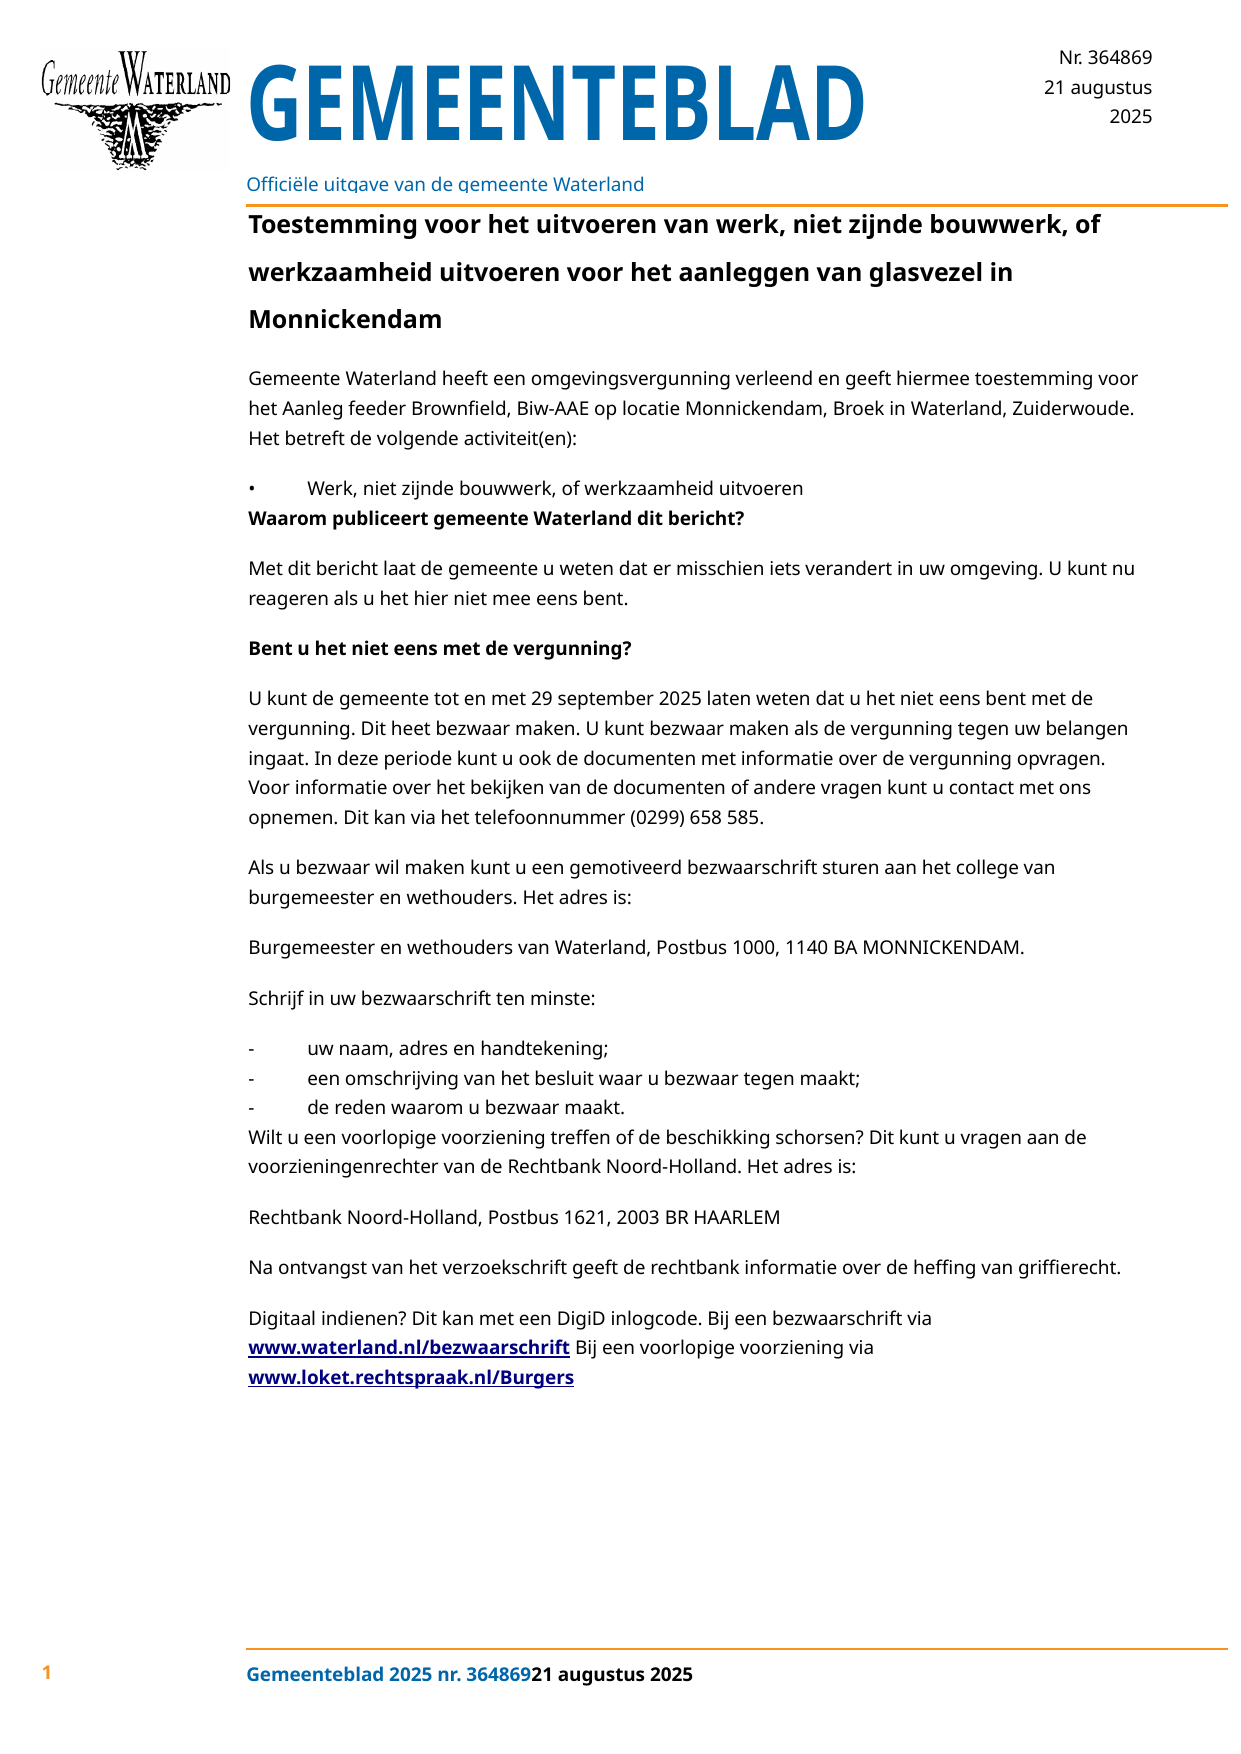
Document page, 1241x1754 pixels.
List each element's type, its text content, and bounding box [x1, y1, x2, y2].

text Waarom publiceert gemeente Waterland dit bericht? [248, 505, 1152, 530]
text Met dit bericht laat de gemeente u weten dat er misschien iets verandert in uw omgeving. U kunt nu reageren als u het hier niet mee eens bent. [248, 555, 1152, 610]
text Burgemeester en wethouders van Waterland, Postbus 1000, 1140 BA MONNICKENDAM. [248, 934, 1152, 960]
text Rechtbank Noord-Holland, Postbus 1621, 2003 BR HAARLEM [248, 1204, 1152, 1229]
list de reden waarom u bezwaar maakt. [248, 1094, 1152, 1120]
text Na ontvangst van het verzoekschrift geeft de rechtbank informatie over de heffing van griffierecht. [248, 1254, 1152, 1280]
text Gemeente Waterland heeft een omgevingsvergunning verleend en geeft hiermee toestemming voor het Aanleg feeder Brownfield, Biw-AAE op locatie Monnickendam, Broek in Waterland, Zuiderwoude. Het betreft de volgende activiteit(en): [248, 366, 1152, 450]
text Toestemming voor het uitvoeren van werk, niet zijnde bouwwerk, of werkzaamheid uitvoeren voor het aanleggen van glasvezel in Monnickendam [248, 207, 1152, 336]
list uw naam, adres en handtekening; [248, 1035, 1152, 1061]
list een omschrijving van het besluit waar u bezwaar tegen maakt; [248, 1065, 1152, 1090]
text Digitaal indienen? Dit kan met een DigiD inlogcode. Bij een bezwaarschrift via www.waterland.nl/bezwaarschrift Bij een voorlopige voorziening via www.loket.rechtspraak.nl/Burgers [248, 1305, 1152, 1389]
text Als u bezwaar wil maken kunt u een gemotiveerd bezwaarschrift sturen aan het college van burgemeester en wethouders. Het adres is: [248, 854, 1152, 909]
text Schrijf in uw bezwaarschrift ten minste: [248, 985, 1152, 1010]
text Wilt u een voorlopige voorziening treffen of de beschikking schorsen? Dit kunt u vragen aan de voorzieningenrechter van de Rechtbank Noord-Holland. Het adres is: [248, 1124, 1152, 1179]
list Werk, niet zijnde bouwwerk, of werkzaamheid uitvoeren [248, 475, 1152, 501]
picture [41, 47, 231, 172]
text U kunt de gemeente tot en met 29 september 2025 laten weten dat u het niet eens bent met de vergunning. Dit heet bezwaar maken. U kunt bezwaar maken als de vergunning tegen uw belangen ingaat. In deze periode kunt u ook de documenten met informatie over de vergunning opvragen. Voor informatie over het bekijken van de documenten of andere vragen kunt u contact met ons opnemen. Dit kan via het telefoonnummer (0299) 658 585. [248, 686, 1152, 829]
text Bent u het niet eens met de vergunning? [248, 635, 1152, 661]
